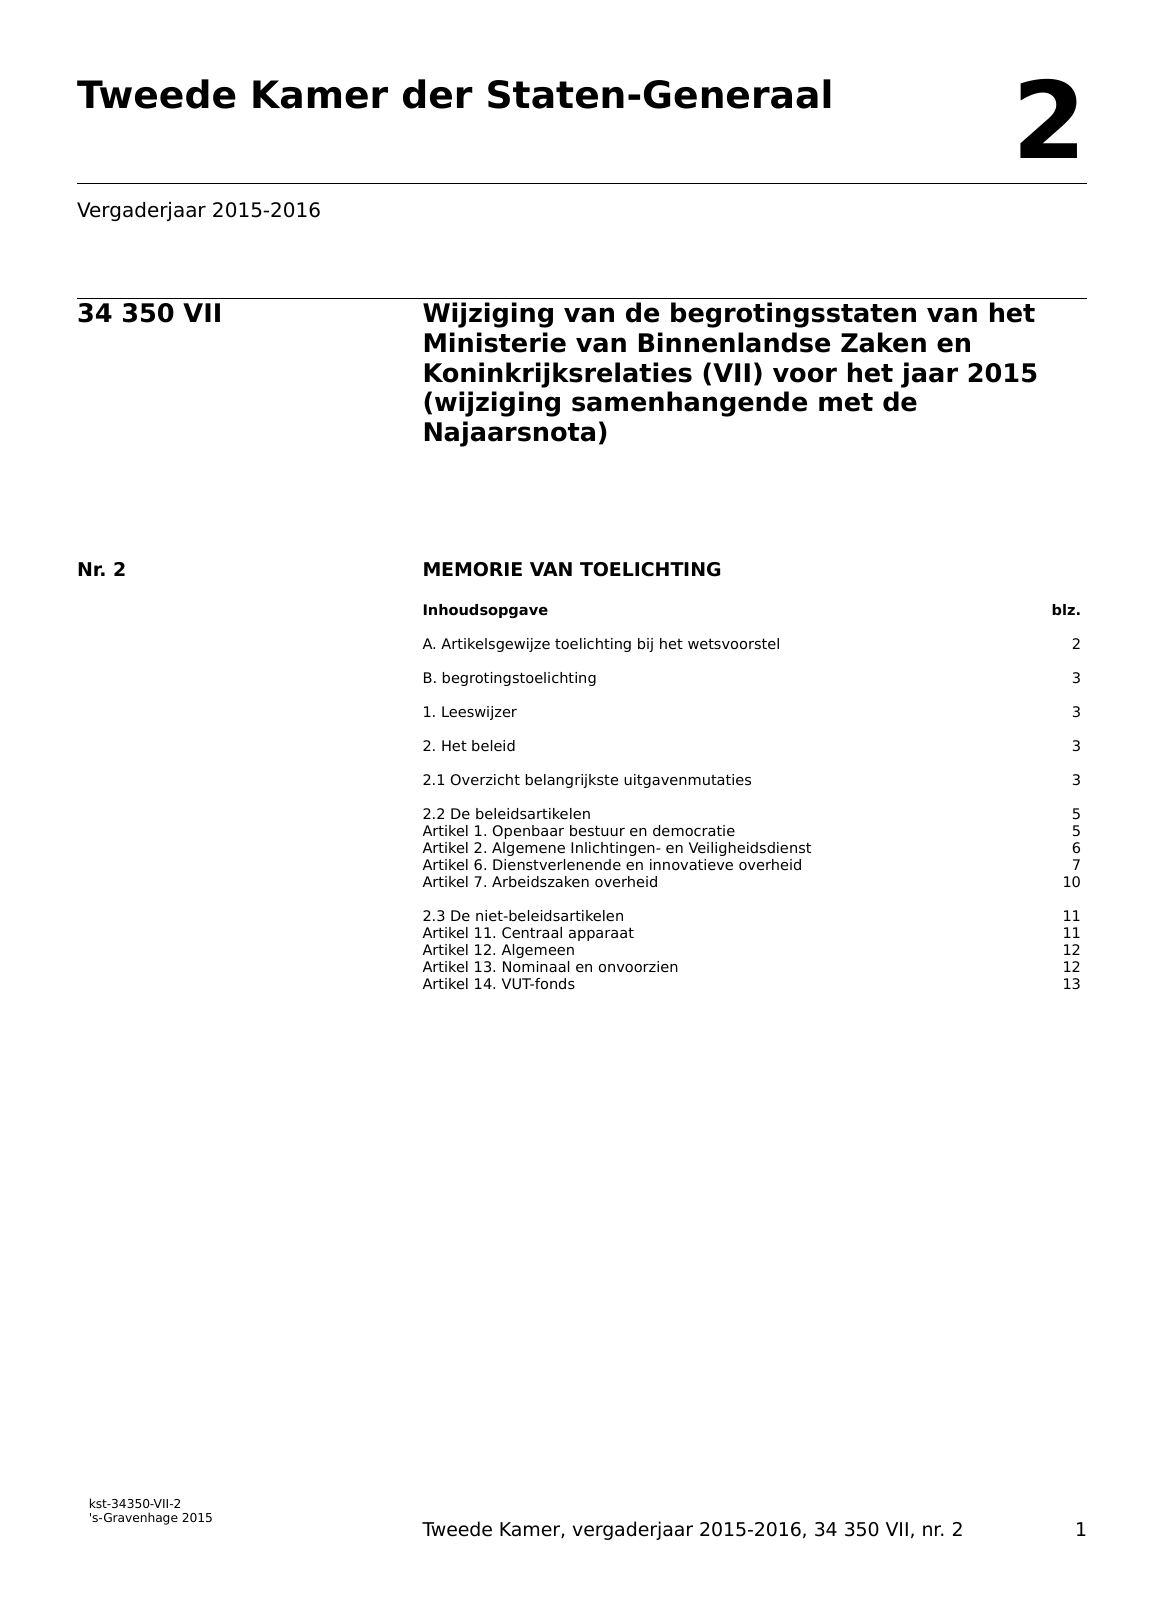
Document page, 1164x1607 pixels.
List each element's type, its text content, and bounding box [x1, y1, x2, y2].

table_cell 10 [1028, 874, 1087, 891]
table_cell Artikel 11. Centraal apparaat [422, 925, 1028, 942]
table_cell [422, 755, 1028, 772]
table_cell 2 [1028, 636, 1087, 653]
table_cell Artikel 6. Dienstverlenende en innovatieve overheid [422, 857, 1028, 874]
text 's-Gravenhage 2015 [88, 1511, 323, 1525]
table_cell 2.3 De niet-beleidsartikelen [422, 908, 1028, 925]
table_cell Artikel 1. Openbaar bestuur en democratie [422, 823, 1028, 840]
table_cell [422, 687, 1028, 704]
table_cell Vergaderjaar 2015-2016 [77, 184, 1087, 298]
table_cell [1028, 653, 1087, 670]
subtitle 34 350 VII Wijziging van de begrotingsstaten van het Ministerie van Binnenlandse Zaken en Koninkrijksrelaties (VII) voor het jaar 2015 (wijziging samenhangende met de Najaarsnota) [77, 299, 1087, 447]
table_header Tweede Kamer der Staten-Generaal [77, 59, 886, 183]
table_cell [422, 891, 1028, 908]
table_header blz. [1028, 602, 1087, 619]
subtitle Nr. 2 MEMORIE VAN TOELICHTING [77, 558, 1087, 580]
table_cell [1028, 755, 1087, 772]
table_cell 5 [1028, 806, 1087, 823]
table_cell 3 [1028, 738, 1087, 755]
table_cell 13 [1028, 976, 1087, 993]
table_cell [422, 653, 1028, 670]
table_header Inhoudsopgave [422, 602, 1028, 619]
table_cell 6 [1028, 840, 1087, 857]
table_cell 11 [1028, 925, 1087, 942]
table_cell 1. Leeswijzer [422, 704, 1028, 721]
table_cell [1028, 891, 1087, 908]
table_cell 5 [1028, 823, 1087, 840]
table_cell 2.2 De beleidsartikelen [422, 806, 1028, 823]
table_cell [422, 721, 1028, 738]
table_cell Artikel 2. Algemene Inlichtingen- en Veiligheidsdienst [422, 840, 1028, 857]
table_cell B. begrotingstoelichting [422, 670, 1028, 687]
table_cell Artikel 13. Nominaal en onvoorzien [422, 959, 1028, 976]
table_cell 2. Het beleid [422, 738, 1028, 755]
table_cell 2.1 Overzicht belangrijkste uitgavenmutaties [422, 772, 1028, 789]
text kst-34350-VII-2 [88, 1497, 323, 1511]
table_cell [422, 789, 1028, 806]
table_cell 3 [1028, 670, 1087, 687]
table_cell Artikel 7. Arbeidszaken overheid [422, 874, 1028, 891]
table_cell Artikel 14. VUT-fonds [422, 976, 1028, 993]
table_cell Artikel 12. Algemeen [422, 942, 1028, 959]
table_cell 12 [1028, 942, 1087, 959]
table_cell 3 [1028, 704, 1087, 721]
table_cell [1028, 687, 1087, 704]
table_cell [1028, 721, 1087, 738]
table_cell 7 [1028, 857, 1087, 874]
table_cell 3 [1028, 772, 1087, 789]
table_cell 12 [1028, 959, 1087, 976]
table_cell [1028, 619, 1087, 636]
table_cell 11 [1028, 908, 1087, 925]
table_cell [422, 619, 1028, 636]
table_header 2 [886, 59, 1087, 183]
table_cell A. Artikelsgewijze toelichting bij het wetsvoorstel [422, 636, 1028, 653]
table_cell [1028, 789, 1087, 806]
